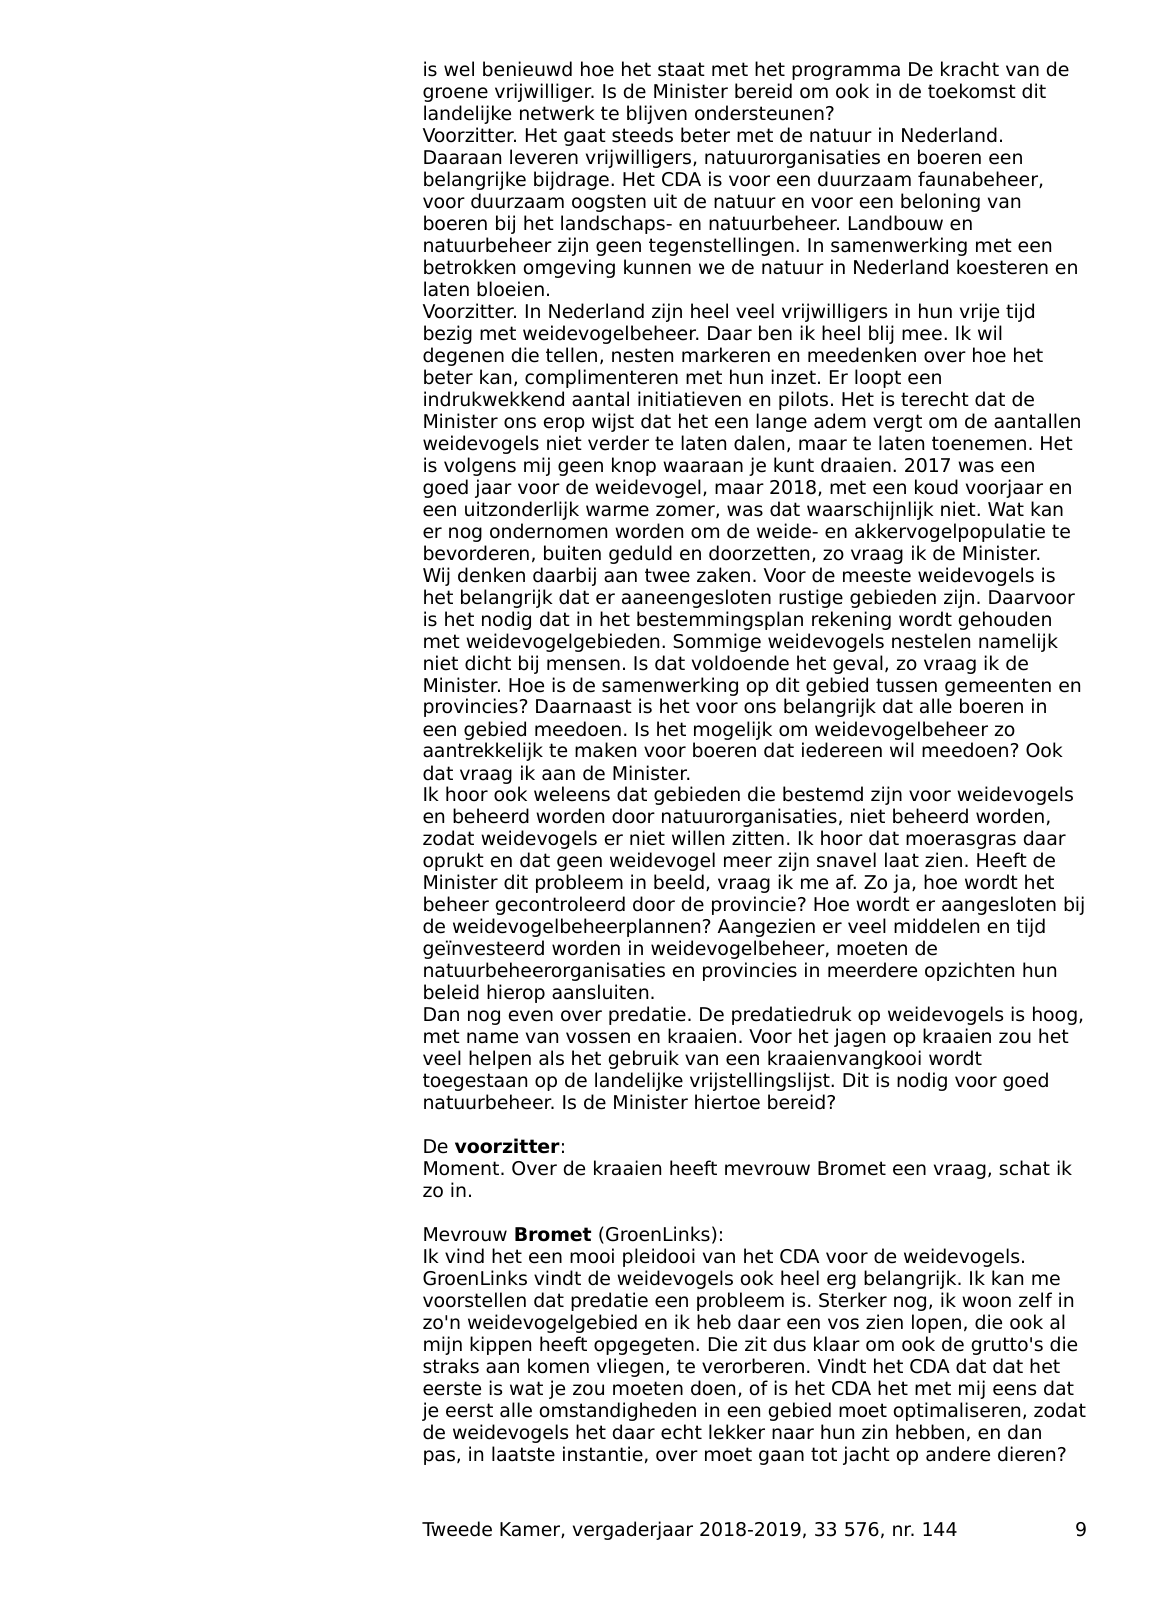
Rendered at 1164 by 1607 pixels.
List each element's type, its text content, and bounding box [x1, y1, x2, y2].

text Moment. Over de kraaien heeft mevrouw Bromet een vraag, schat ik zo in. [422, 1158, 1087, 1202]
text is wel benieuwd hoe het staat met het programma De kracht van de groene vrijwilliger. Is de Minister bereid om ook in de toekomst dit landelijke netwerk te blijven ondersteunen? [422, 59, 1087, 125]
text Mevrouw Bromet (GroenLinks): [422, 1224, 1087, 1246]
text Wij denken daarbij aan twee zaken. Voor de meeste weidevogels is het belangrijk dat er aaneengesloten rustige gebieden zijn. Daarvoor is het nodig dat in het bestemmingsplan rekening wordt gehouden met weidevogelgebieden. Sommige weidevogels nestelen namelijk niet dicht bij mensen. Is dat voldoende het geval, zo vraag ik de Minister. Hoe is de samenwerking op dit gebied tussen gemeenten en provincies? Daarnaast is het voor ons belangrijk dat alle boeren in een gebied meedoen. Is het mogelijk om weidevogelbeheer zo aantrekkelijk te maken voor boeren dat iedereen wil meedoen? Ook dat vraag ik aan de Minister. [422, 564, 1087, 784]
text De voorzitter: [422, 1136, 1087, 1158]
text Voorzitter. In Nederland zijn heel veel vrijwilligers in hun vrije tijd bezig met weidevogelbeheer. Daar ben ik heel blij mee. Ik wil degenen die tellen, nesten markeren en meedenken over hoe het beter kan, complimenteren met hun inzet. Er loopt een indrukwekkend aantal initiatieven en pilots. Het is terecht dat de Minister ons erop wijst dat het een lange adem vergt om de aantallen weidevogels niet verder te laten dalen, maar te laten toenemen. Het is volgens mij geen knop waaraan je kunt draaien. 2017 was een goed jaar voor de weidevogel, maar 2018, met een koud voorjaar en een uitzonderlijk warme zomer, was dat waarschijnlijk niet. Wat kan er nog ondernomen worden om de weide- en akkervogelpopulatie te bevorderen, buiten geduld en doorzetten, zo vraag ik de Minister. [422, 301, 1087, 564]
text Dan nog even over predatie. De predatiedruk op weidevogels is hoog, met name van vossen en kraaien. Voor het jagen op kraaien zou het veel helpen als het gebruik van een kraaienvangkooi wordt toegestaan op de landelijke vrijstellingslijst. Dit is nodig voor goed natuurbeheer. Is de Minister hiertoe bereid? [422, 1004, 1087, 1114]
text Ik vind het een mooi pleidooi van het CDA voor de weidevogels. GroenLinks vindt de weidevogels ook heel erg belangrijk. Ik kan me voorstellen dat predatie een probleem is. Sterker nog, ik woon zelf in zo'n weidevogelgebied en ik heb daar een vos zien lopen, die ook al mijn kippen heeft opgegeten. Die zit dus klaar om ook de grutto's die straks aan komen vliegen, te verorberen. Vindt het CDA dat dat het eerste is wat je zou moeten doen, of is het CDA het met mij eens dat je eerst alle omstandigheden in een gebied moet optimaliseren, zodat de weidevogels het daar echt lekker naar hun zin hebben, en dan pas, in laatste instantie, over moet gaan tot jacht op andere dieren? [422, 1246, 1087, 1466]
text Voorzitter. Het gaat steeds beter met de natuur in Nederland. Daaraan leveren vrijwilligers, natuurorganisaties en boeren een belangrijke bijdrage. Het CDA is voor een duurzaam faunabeheer, voor duurzaam oogsten uit de natuur en voor een beloning van boeren bij het landschaps- en natuurbeheer. Landbouw en natuurbeheer zijn geen tegenstellingen. In samenwerking met een betrokken omgeving kunnen we de natuur in Nederland koesteren en laten bloeien. [422, 125, 1087, 301]
text Ik hoor ook weleens dat gebieden die bestemd zijn voor weidevogels en beheerd worden door natuurorganisaties, niet beheerd worden, zodat weidevogels er niet willen zitten. Ik hoor dat moerasgras daar oprukt en dat geen weidevogel meer zijn snavel laat zien. Heeft de Minister dit probleem in beeld, vraag ik me af. Zo ja, hoe wordt het beheer gecontroleerd door de provincie? Hoe wordt er aangesloten bij de weidevogelbeheerplannen? Aangezien er veel middelen en tijd geïnvesteerd worden in weidevogelbeheer, moeten de natuurbeheerorganisaties en provincies in meerdere opzichten hun beleid hierop aansluiten. [422, 784, 1087, 1004]
